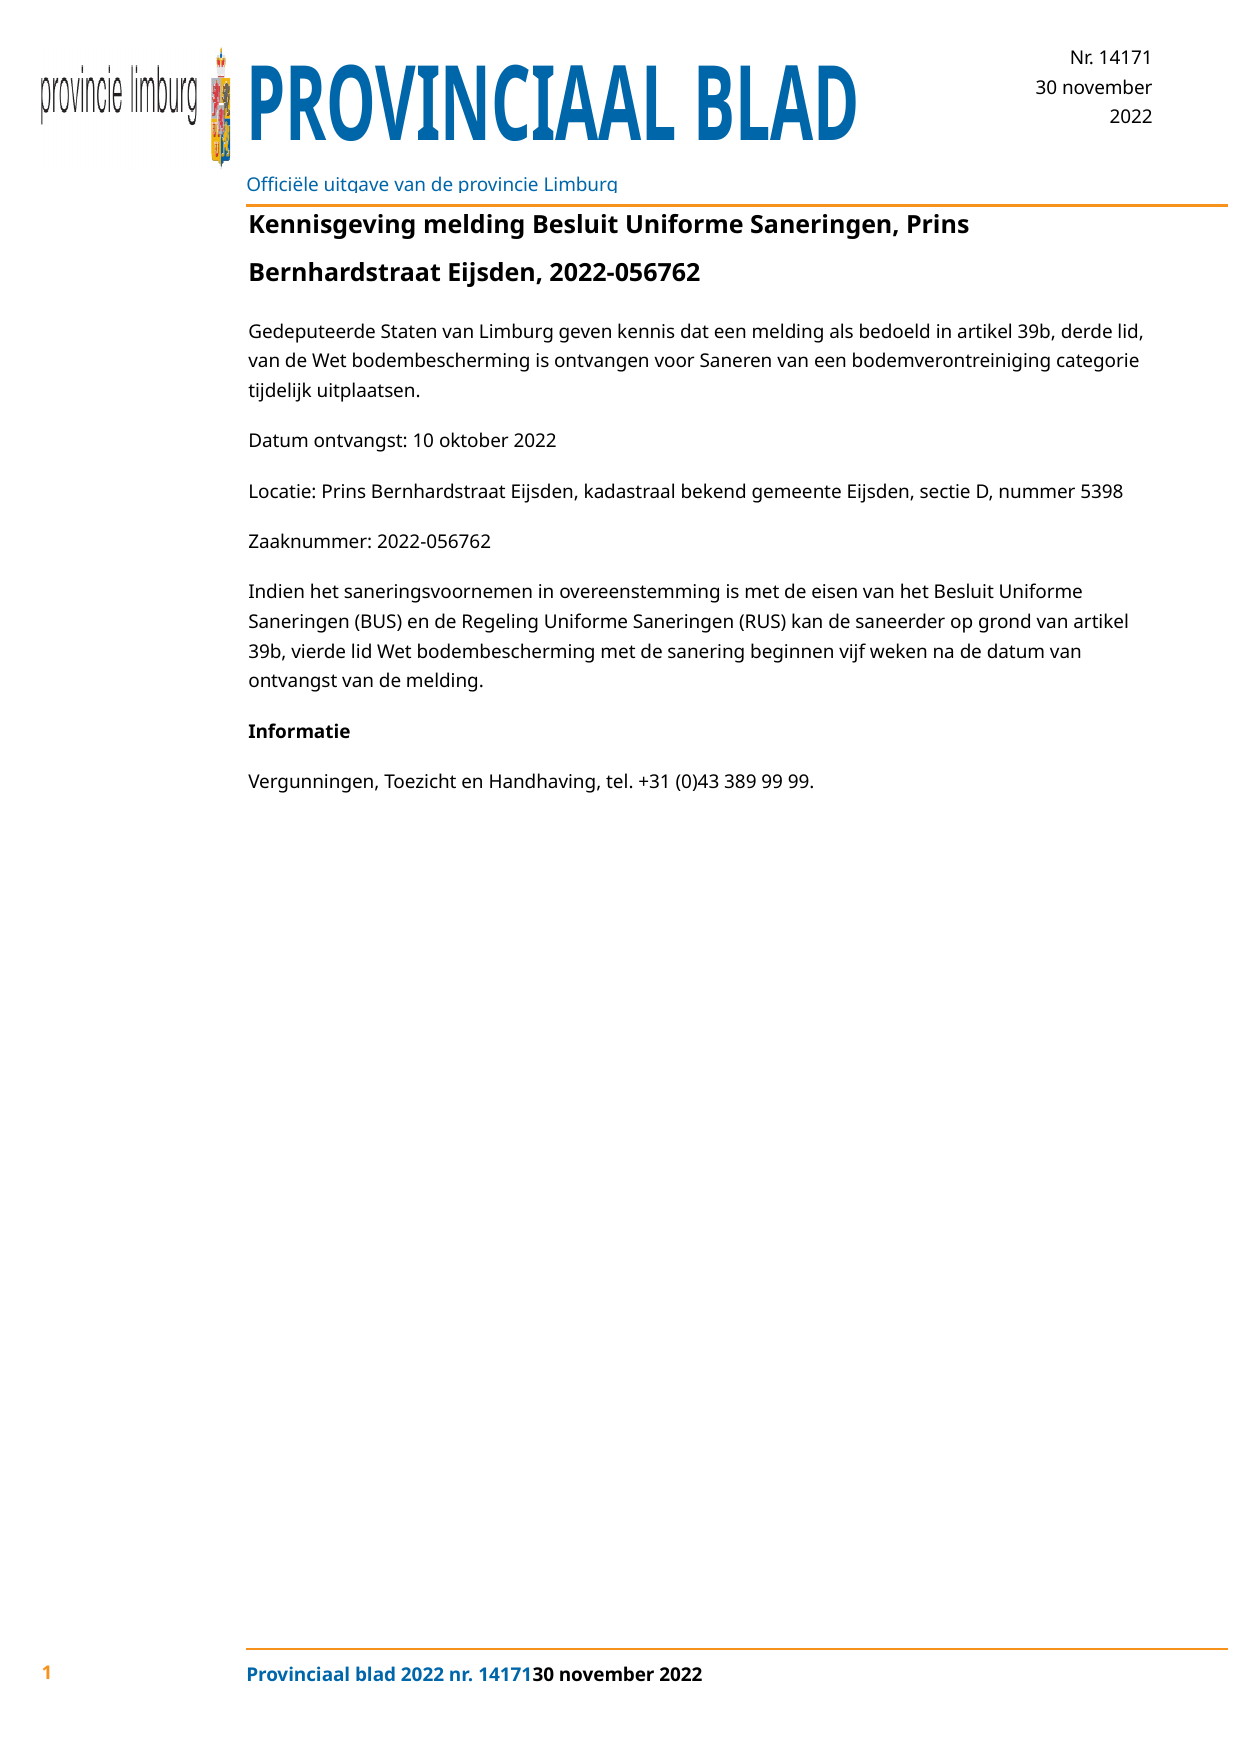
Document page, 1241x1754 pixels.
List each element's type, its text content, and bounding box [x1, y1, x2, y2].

text Zaaknummer: 2022-056762 [248, 528, 1152, 554]
picture [41, 47, 231, 172]
text Datum ontvangst: 10 oktober 2022 [248, 427, 1152, 453]
text Indien het saneringsvoornemen in overeenstemming is met de eisen van het Besluit Uniforme Saneringen (BUS) en de Regeling Uniforme Saneringen (RUS) kan de saneerder op grond van artikel 39b, vierde lid Wet bodembescherming met de sanering beginnen vijf weken na de datum van ontvangst van de melding. [248, 579, 1152, 693]
text Vergunningen, Toezicht en Handhaving, tel. +31 (0)43 389 99 99. [248, 768, 1152, 794]
text Informatie [248, 718, 1152, 744]
text Gedeputeerde Staten van Limburg geven kennis dat een melding als bedoeld in artikel 39b, derde lid, van de Wet bodembescherming is ontvangen voor Saneren van een bodemverontreiniging categorie tijdelijk uitplaatsen. [248, 318, 1152, 403]
text Kennisgeving melding Besluit Uniforme Saneringen, Prins Bernhardstraat Eijsden, 2022-056762 [248, 207, 1152, 288]
text Locatie: Prins Bernhardstraat Eijsden, kadastraal bekend gemeente Eijsden, sectie D, nummer 5398 [248, 478, 1152, 504]
